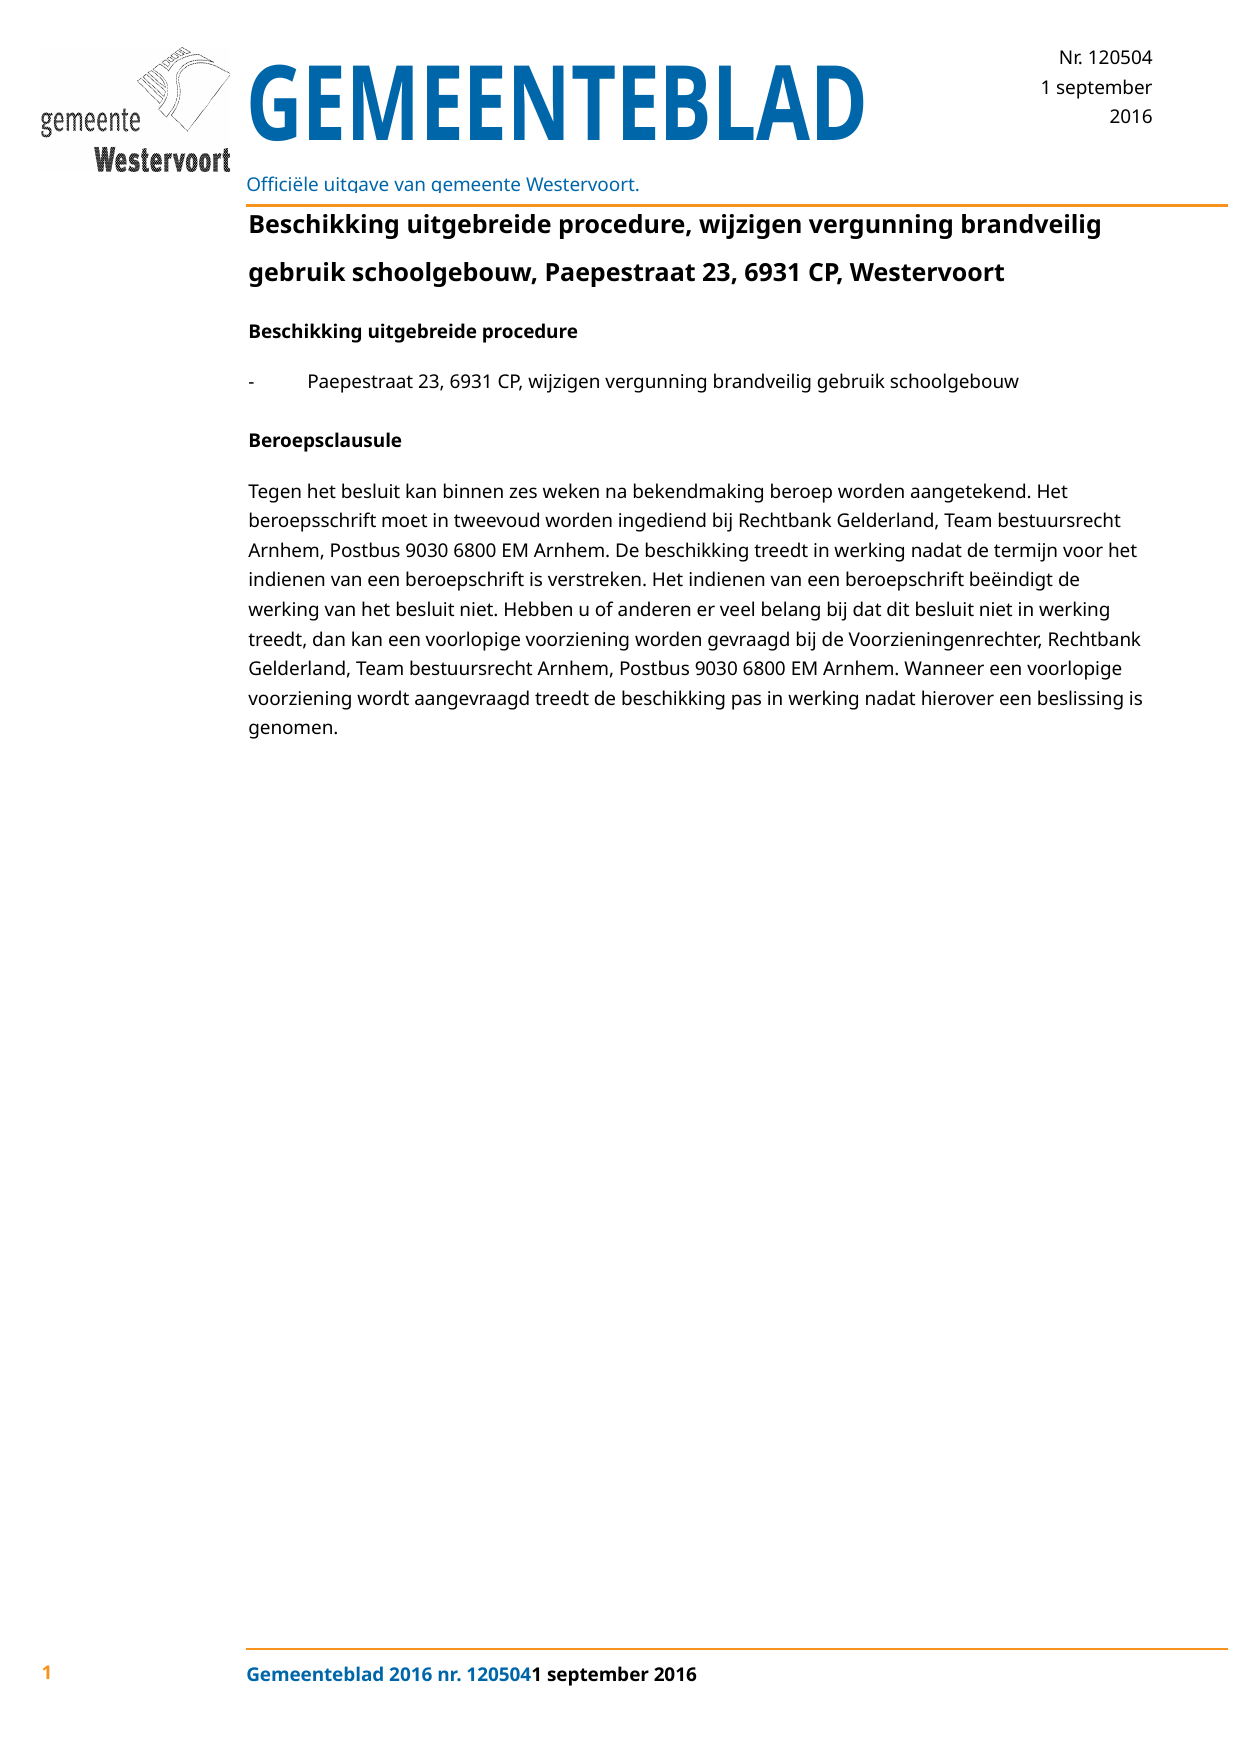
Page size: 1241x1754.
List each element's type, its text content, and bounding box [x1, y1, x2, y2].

text Beschikking uitgebreide procedure [248, 318, 1152, 344]
list Paepestraat 23, 6931 CP, wijzigen vergunning brandveilig gebruik schoolgebouw [248, 368, 1152, 394]
text Beroepsclausule [248, 427, 1152, 453]
picture [41, 47, 231, 172]
text Tegen het besluit kan binnen zes weken na bekendmaking beroep worden aangetekend. Het beroepsschrift moet in tweevoud worden ingediend bij Rechtbank Gelderland, Team bestuursrecht Arnhem, Postbus 9030 6800 EM Arnhem. De beschikking treedt in werking nadat de termijn voor het indienen van een beroepschrift is verstreken. Het indienen van een beroepschrift beëindigt de werking van het besluit niet. Hebben u of anderen er veel belang bij dat dit besluit niet in werking treedt, dan kan een voorlopige voorziening worden gevraagd bij de Voorzieningenrechter, Rechtbank Gelderland, Team bestuursrecht Arnhem, Postbus 9030 6800 EM Arnhem. Wanneer een voorlopige voorziening wordt aangevraagd treedt de beschikking pas in werking nadat hierover een beslissing is genomen. [248, 478, 1152, 740]
text Beschikking uitgebreide procedure, wijzigen vergunning brandveilig gebruik schoolgebouw, Paepestraat 23, 6931 CP, Westervoort [248, 207, 1152, 288]
